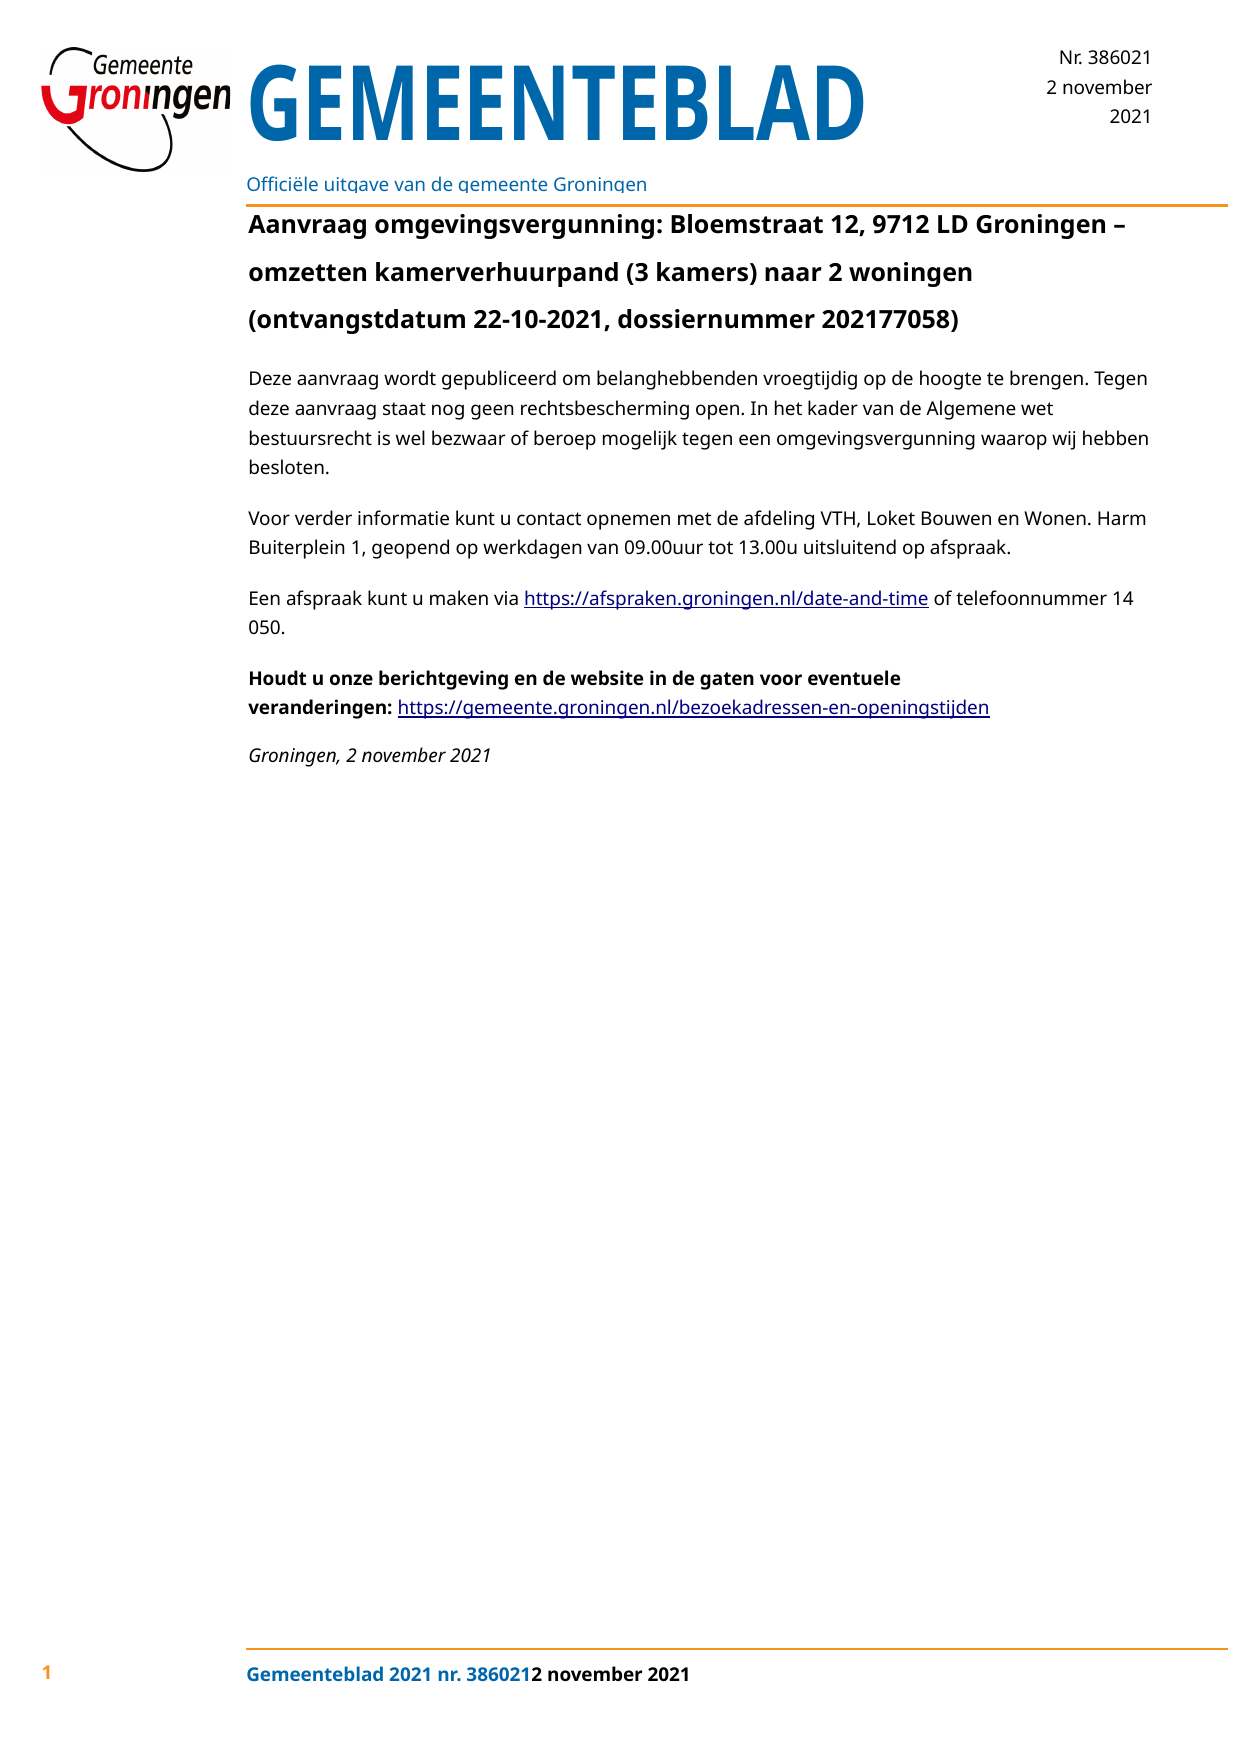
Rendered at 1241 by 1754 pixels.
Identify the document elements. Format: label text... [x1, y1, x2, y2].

text Een afspraak kunt u maken via https://afspraken.groningen.nl/date-and-time of telefoonnummer 14 050. [248, 585, 1152, 640]
text Deze aanvraag wordt gepubliceerd om belanghebbenden vroegtijdig op de hoogte te brengen. Tegen deze aanvraag staat nog geen rechtsbescherming open. In het kader van de Algemene wet bestuursrecht is wel bezwaar of beroep mogelijk tegen een omgevingsvergunning waarop wij hebben besloten. [248, 366, 1152, 480]
picture [41, 47, 231, 172]
text Aanvraag omgevingsvergunning: Bloemstraat 12, 9712 LD Groningen – omzetten kamerverhuurpand (3 kamers) naar 2 woningen (ontvangstdatum 22-10-2021, dossiernummer 202177058) [248, 207, 1152, 336]
text Groningen, 2 november 2021 [248, 742, 1152, 768]
text Houdt u onze berichtgeving en de website in de gaten voor eventuele veranderingen: https://gemeente.groningen.nl/bezoekadressen-en-openingstijden [248, 665, 1152, 720]
text Voor verder informatie kunt u contact opnemen met de afdeling VTH, Loket Bouwen en Wonen. Harm Buiterplein 1, geopend op werkdagen van 09.00uur tot 13.00u uitsluitend op afspraak. [248, 505, 1152, 560]
